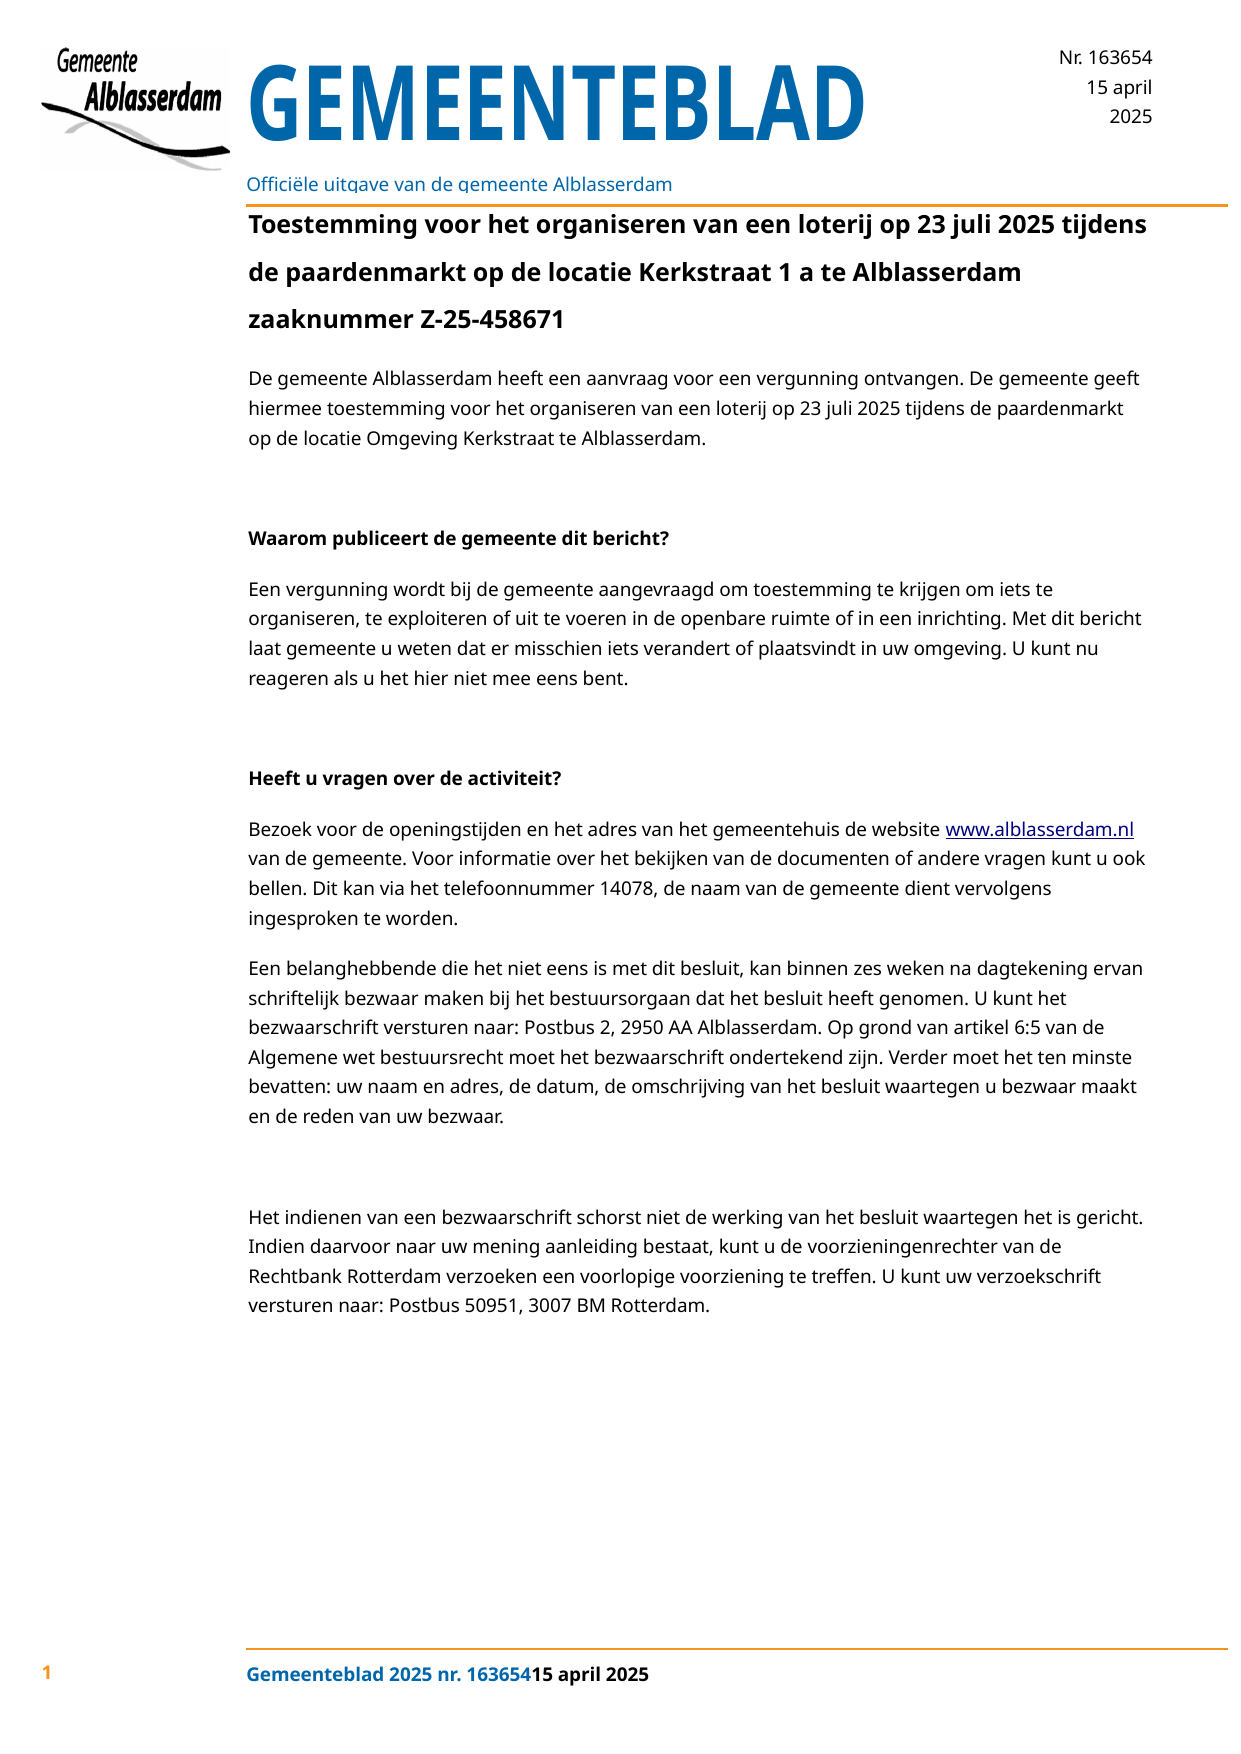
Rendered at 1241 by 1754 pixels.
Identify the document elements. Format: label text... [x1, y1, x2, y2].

picture [41, 47, 231, 172]
text Een belanghebbende die het niet eens is met dit besluit, kan binnen zes weken na dagtekening ervan schriftelijk bezwaar maken bij het bestuursorgaan dat het besluit heeft genomen. U kunt het bezwaarschrift versturen naar: Postbus 2, 2950 AA Alblasserdam. Op grond van artikel 6:5 van de Algemene wet bestuursrecht moet het bezwaarschrift ondertekend zijn. Verder moet het ten minste bevatten: uw naam en adres, de datum, de omschrijving van het besluit waartegen u bezwaar maakt en de reden van uw bezwaar. [248, 955, 1152, 1129]
text Waarom publiceert de gemeente dit bericht? [248, 526, 1152, 551]
text Bezoek voor de openingstijden en het adres van het gemeentehuis de website www.alblasserdam.nl van de gemeente. Voor informatie over het bekijken van de documenten of andere vragen kunt u ook bellen. Dit kan via het telefoonnummer 14078, de naam van de gemeente dient vervolgens ingesproken te worden. [248, 816, 1152, 930]
text De gemeente Alblasserdam heeft een aanvraag voor een vergunning ontvangen. De gemeente geeft hiermee toestemming voor het organiseren van een loterij op 23 juli 2025 tijdens de paardenmarkt op de locatie Omgeving Kerkstraat te Alblasserdam. [248, 366, 1152, 450]
text Een vergunning wordt bij de gemeente aangevraagd om toestemming te krijgen om iets te organiseren, te exploiteren of uit te voeren in de openbare ruimte of in een inrichting. Met dit bericht laat gemeente u weten dat er misschien iets verandert of plaatsvindt in uw omgeving. U kunt nu reageren als u het hier niet mee eens bent. [248, 576, 1152, 690]
text Het indienen van een bezwaarschrift schorst niet de werking van het besluit waartegen het is gericht. Indien daarvoor naar uw mening aanleiding bestaat, kunt u de voorzieningenrechter van de Rechtbank Rotterdam verzoeken een voorlopige voorziening te treffen. U kunt uw verzoekschrift versturen naar: Postbus 50951, 3007 BM Rotterdam. [248, 1204, 1152, 1318]
text Toestemming voor het organiseren van een loterij op 23 juli 2025 tijdens de paardenmarkt op de locatie Kerkstraat 1 a te Alblasserdam zaaknummer Z-25-458671 [248, 207, 1152, 336]
text Heeft u vragen over de activiteit? [248, 766, 1152, 791]
